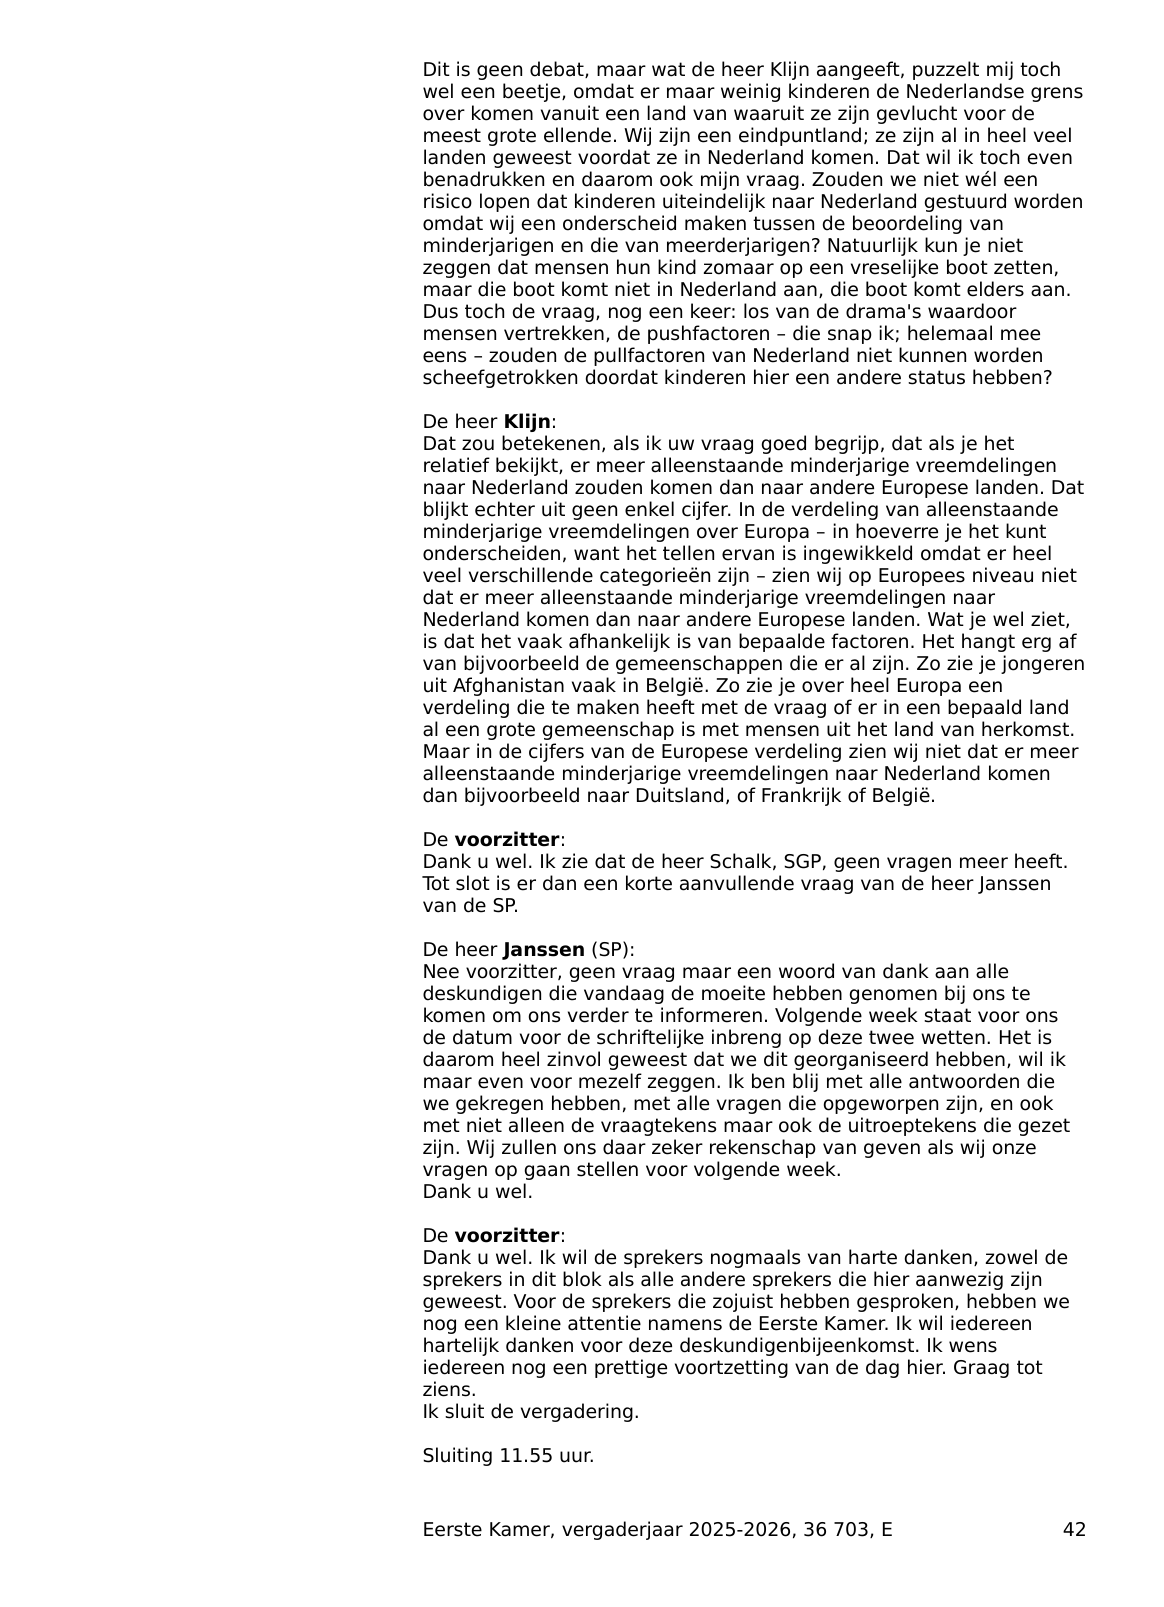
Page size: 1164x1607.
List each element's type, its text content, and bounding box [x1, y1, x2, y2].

text Dit is geen debat, maar wat de heer Klijn aangeeft, puzzelt mij toch wel een beetje, omdat er maar weinig kinderen de Nederlandse grens over komen vanuit een land van waaruit ze zijn gevlucht voor de meest grote ellende. Wij zijn een eindpuntland; ze zijn al in heel veel landen geweest voordat ze in Nederland komen. Dat wil ik toch even benadrukken en daarom ook mijn vraag. Zouden we niet wél een risico lopen dat kinderen uiteindelijk naar Nederland gestuurd worden omdat wij een onderscheid maken tussen de beoordeling van minderjarigen en die van meerderjarigen? Natuurlijk kun je niet zeggen dat mensen hun kind zomaar op een vreselijke boot zetten, maar die boot komt niet in Nederland aan, die boot komt elders aan. Dus toch de vraag, nog een keer: los van de drama's waardoor mensen vertrekken, de pushfactoren – die snap ik; helemaal mee eens – zouden de pullfactoren van Nederland niet kunnen worden scheefgetrokken doordat kinderen hier een andere status hebben? [422, 59, 1087, 389]
text Dank u wel. [422, 1181, 1087, 1203]
text Nee voorzitter, geen vraag maar een woord van dank aan alle deskundigen die vandaag de moeite hebben genomen bij ons te komen om ons verder te informeren. Volgende week staat voor ons de datum voor de schriftelijke inbreng op deze twee wetten. Het is daarom heel zinvol geweest dat we dit georganiseerd hebben, wil ik maar even voor mezelf zeggen. Ik ben blij met alle antwoorden die we gekregen hebben, met alle vragen die opgeworpen zijn, en ook met niet alleen de vraagtekens maar ook de uitroeptekens die gezet zijn. Wij zullen ons daar zeker rekenschap van geven als wij onze vragen op gaan stellen voor volgende week. [422, 961, 1087, 1181]
text Dank u wel. Ik wil de sprekers nogmaals van harte danken, zowel de sprekers in dit blok als alle andere sprekers die hier aanwezig zijn geweest. Voor de sprekers die zojuist hebben gesproken, hebben we nog een kleine attentie namens de Eerste Kamer. Ik wil iedereen hartelijk danken voor deze deskundigenbijeenkomst. Ik wens iedereen nog een prettige voortzetting van de dag hier. Graag tot ziens. [422, 1247, 1087, 1401]
text De voorzitter: [422, 829, 1087, 851]
text Dat zou betekenen, als ik uw vraag goed begrijp, dat als je het relatief bekijkt, er meer alleenstaande minderjarige vreemdelingen naar Nederland zouden komen dan naar andere Europese landen. Dat blijkt echter uit geen enkel cijfer. In de verdeling van alleenstaande minderjarige vreemdelingen over Europa – in hoeverre je het kunt onderscheiden, want het tellen ervan is ingewikkeld omdat er heel veel verschillende categorieën zijn – zien wij op Europees niveau niet dat er meer alleenstaande minderjarige vreemdelingen naar Nederland komen dan naar andere Europese landen. Wat je wel ziet, is dat het vaak afhankelijk is van bepaalde factoren. Het hangt erg af van bijvoorbeeld de gemeenschappen die er al zijn. Zo zie je jongeren uit Afghanistan vaak in België. Zo zie je over heel Europa een verdeling die te maken heeft met de vraag of er in een bepaald land al een grote gemeenschap is met mensen uit het land van herkomst. Maar in de cijfers van de Europese verdeling zien wij niet dat er meer alleenstaande minderjarige vreemdelingen naar Nederland komen dan bijvoorbeeld naar Duitsland, of Frankrijk of België. [422, 433, 1087, 807]
text Sluiting 11.55 uur. [422, 1445, 1087, 1467]
text De voorzitter: [422, 1225, 1087, 1247]
text Dank u wel. Ik zie dat de heer Schalk, SGP, geen vragen meer heeft. Tot slot is er dan een korte aanvullende vraag van de heer Janssen van de SP. [422, 851, 1087, 917]
text De heer Klijn: [422, 411, 1087, 433]
text Ik sluit de vergadering. [422, 1401, 1087, 1423]
text De heer Janssen (SP): [422, 939, 1087, 961]
